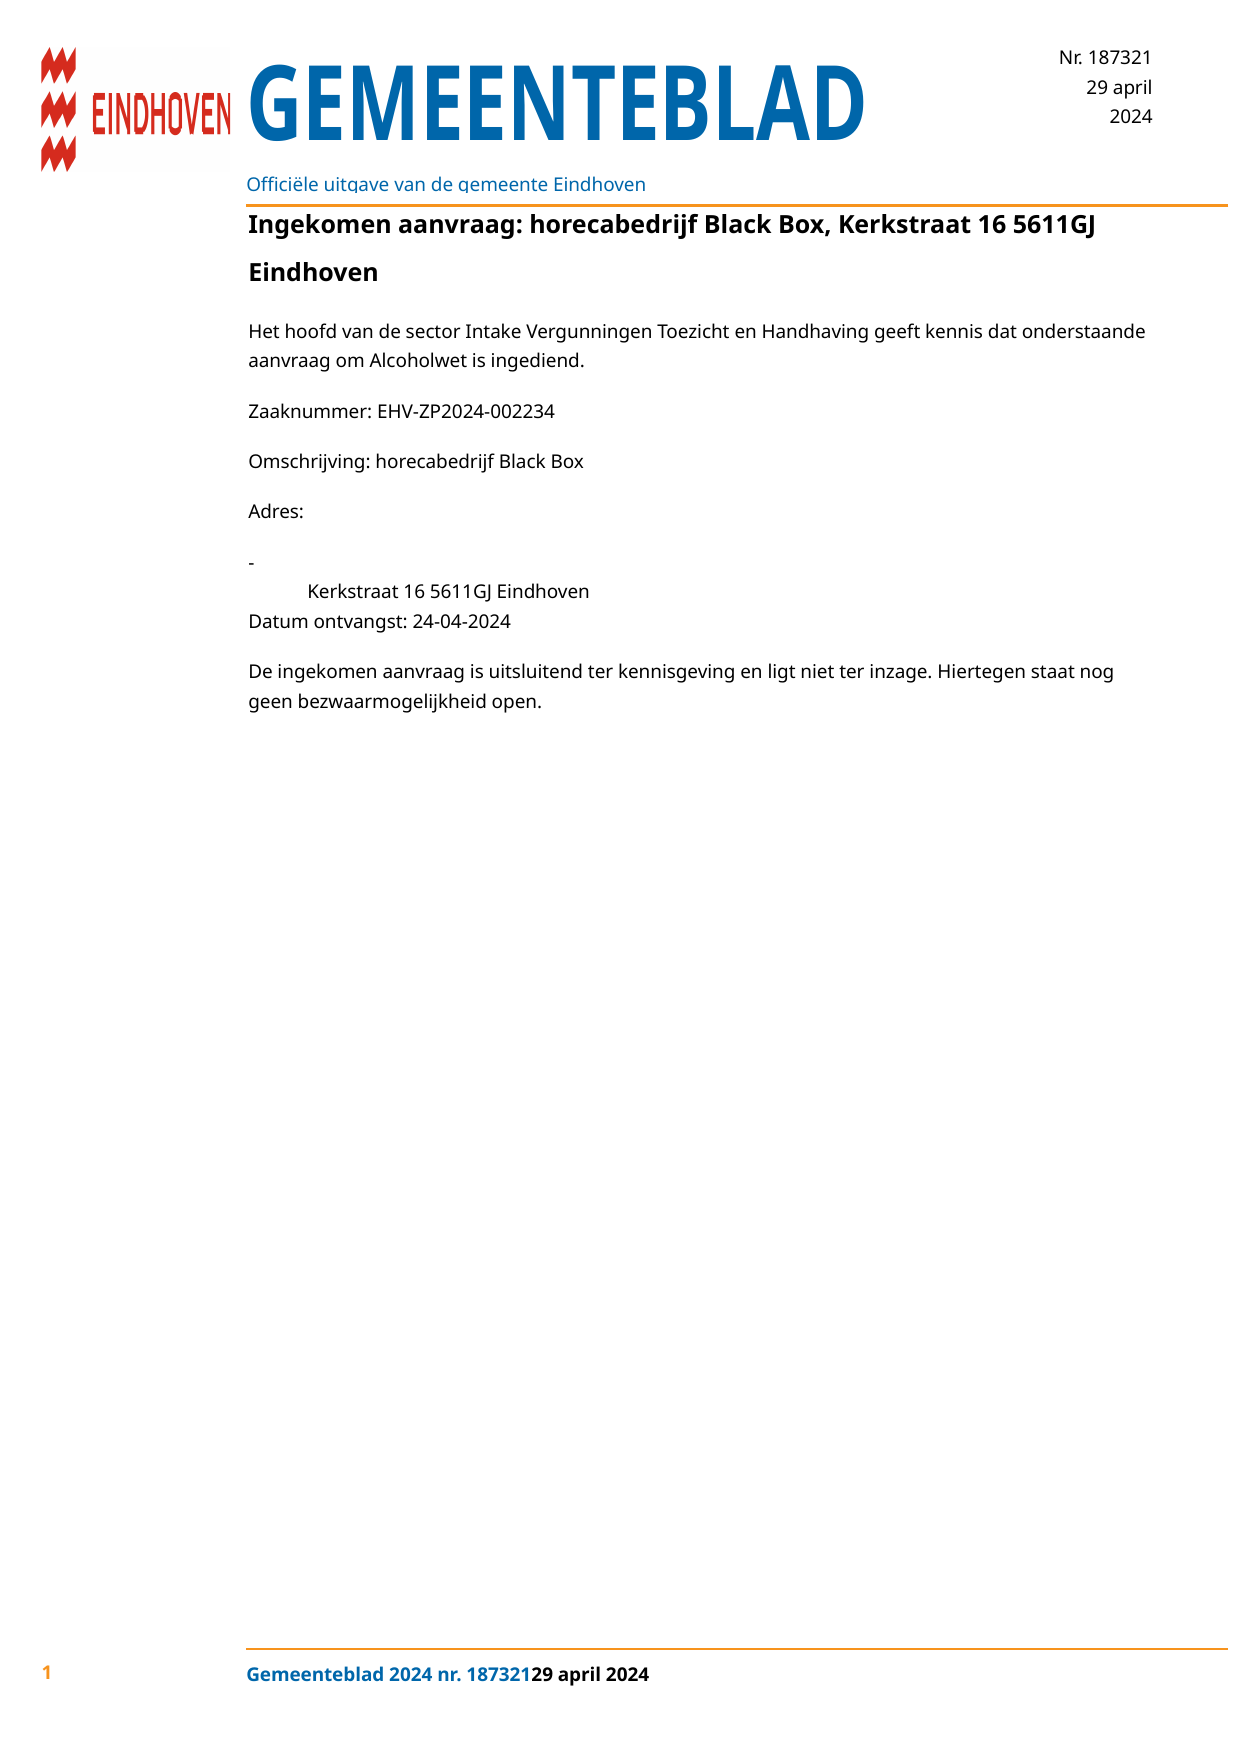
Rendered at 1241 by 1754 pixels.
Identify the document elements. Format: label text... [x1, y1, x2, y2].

text Datum ontvangst: 24-04-2024 [248, 608, 1152, 634]
text Adres: [248, 499, 1152, 524]
picture [41, 47, 231, 172]
text De ingekomen aanvraag is uitsluitend ter kennisgeving en ligt niet ter inzage. Hiertegen staat nog geen bezwaarmogelijkheid open. [248, 659, 1152, 714]
list Kerkstraat 16 5611GJ Eindhoven [248, 579, 1152, 604]
text Ingekomen aanvraag: horecabedrijf Black Box, Kerkstraat 16 5611GJ Eindhoven [248, 207, 1152, 288]
text Zaaknummer: EHV-ZP2024-002234 [248, 398, 1152, 424]
text Omschrijving: horecabedrijf Black Box [248, 448, 1152, 474]
text Het hoofd van de sector Intake Vergunningen Toezicht en Handhaving geeft kennis dat onderstaande aanvraag om Alcoholwet is ingediend. [248, 318, 1152, 373]
